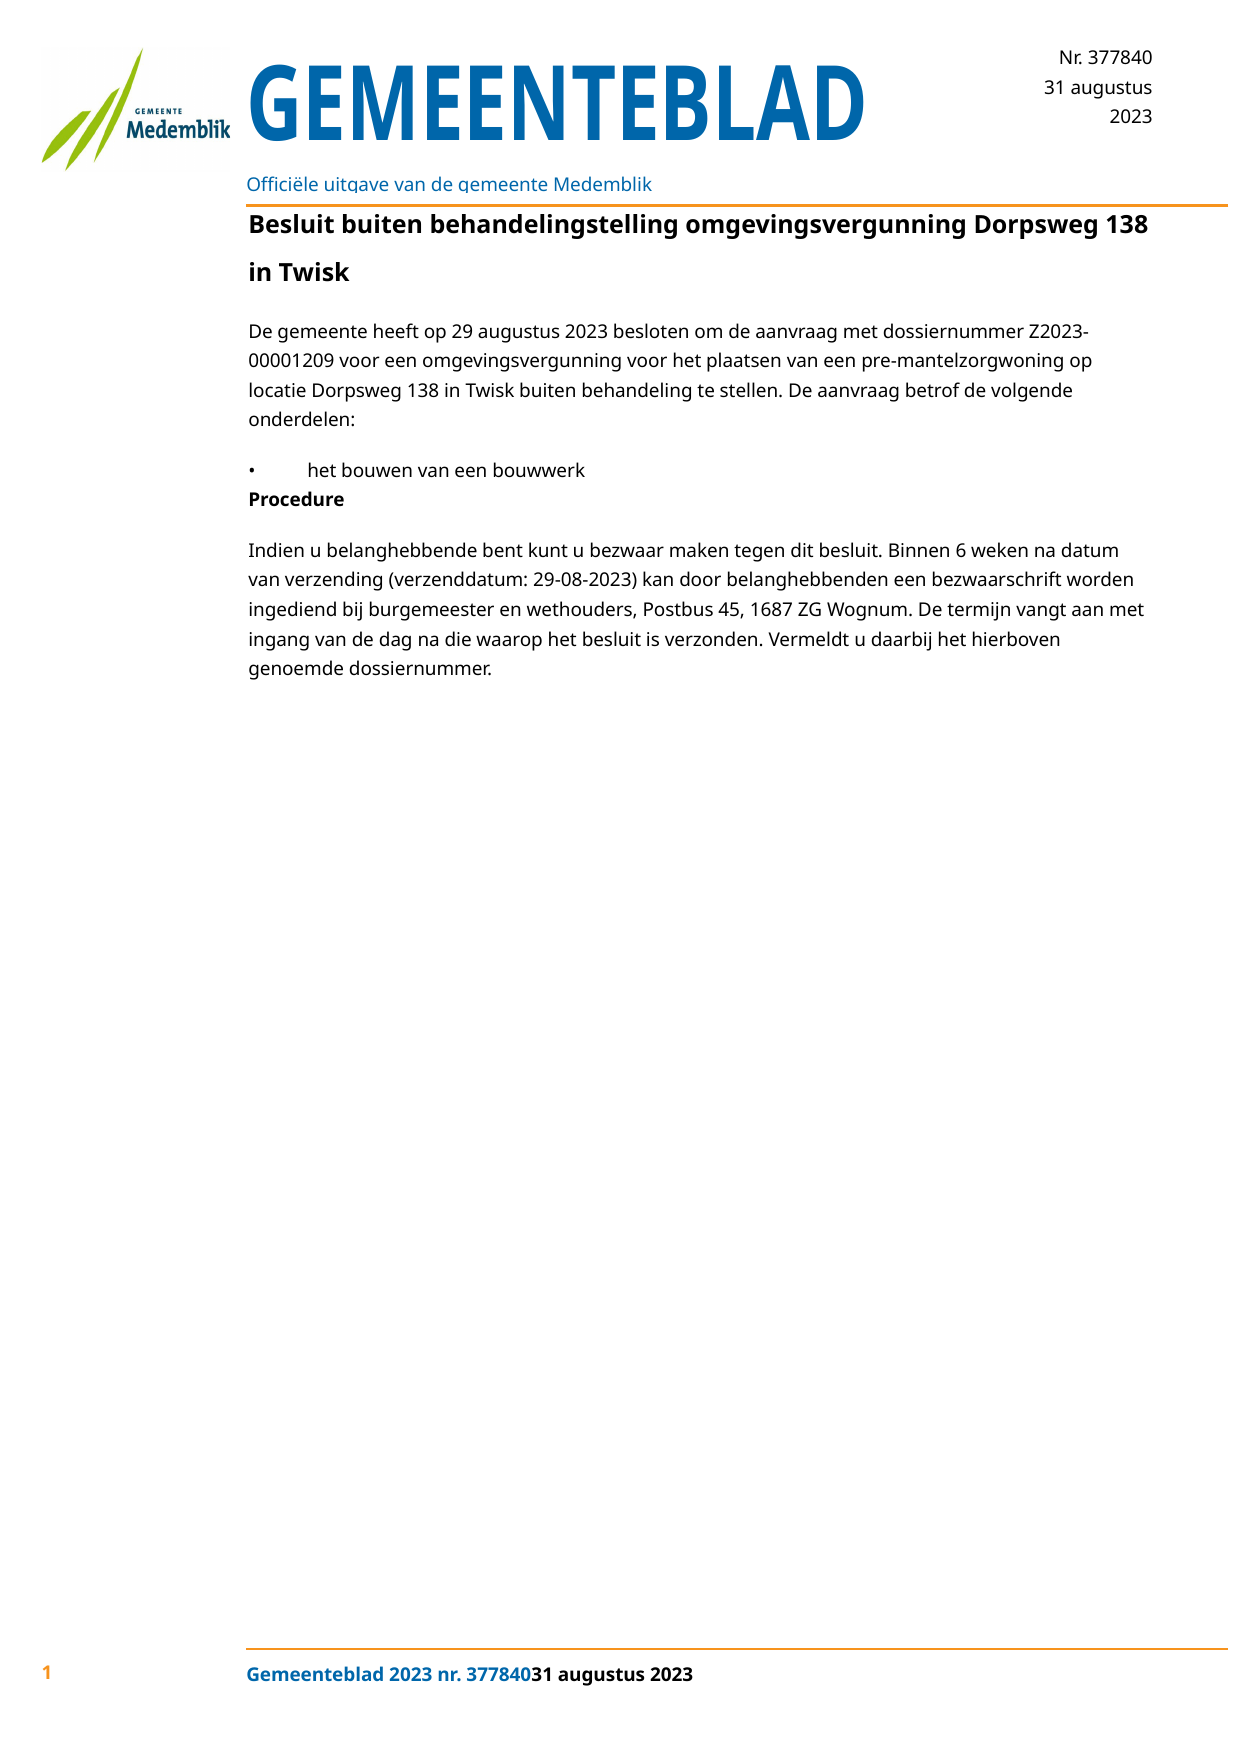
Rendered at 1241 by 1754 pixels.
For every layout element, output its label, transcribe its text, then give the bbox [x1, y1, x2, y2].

list het bouwen van een bouwwerk [248, 457, 1152, 483]
text De gemeente heeft op 29 augustus 2023 besloten om de aanvraag met dossiernummer Z2023-00001209 voor een omgevingsvergunning voor het plaatsen van een pre-mantelzorgwoning op locatie Dorpsweg 138 in Twisk buiten behandeling te stellen. De aanvraag betrof de volgende onderdelen: [248, 318, 1152, 432]
text Procedure [248, 487, 1152, 512]
text Besluit buiten behandelingstelling omgevingsvergunning Dorpsweg 138 in Twisk [248, 207, 1152, 288]
text Indien u belanghebbende bent kunt u bezwaar maken tegen dit besluit. Binnen 6 weken na datum van verzending (verzenddatum: 29-08-2023) kan door belanghebbenden een bezwaarschrift worden ingediend bij burgemeester en wethouders, Postbus 45, 1687 ZG Wognum. De termijn vangt aan met ingang van de dag na die waarop het besluit is verzonden. Vermeldt u daarbij het hierboven genoemde dossiernummer. [248, 537, 1152, 681]
picture [41, 47, 231, 172]
